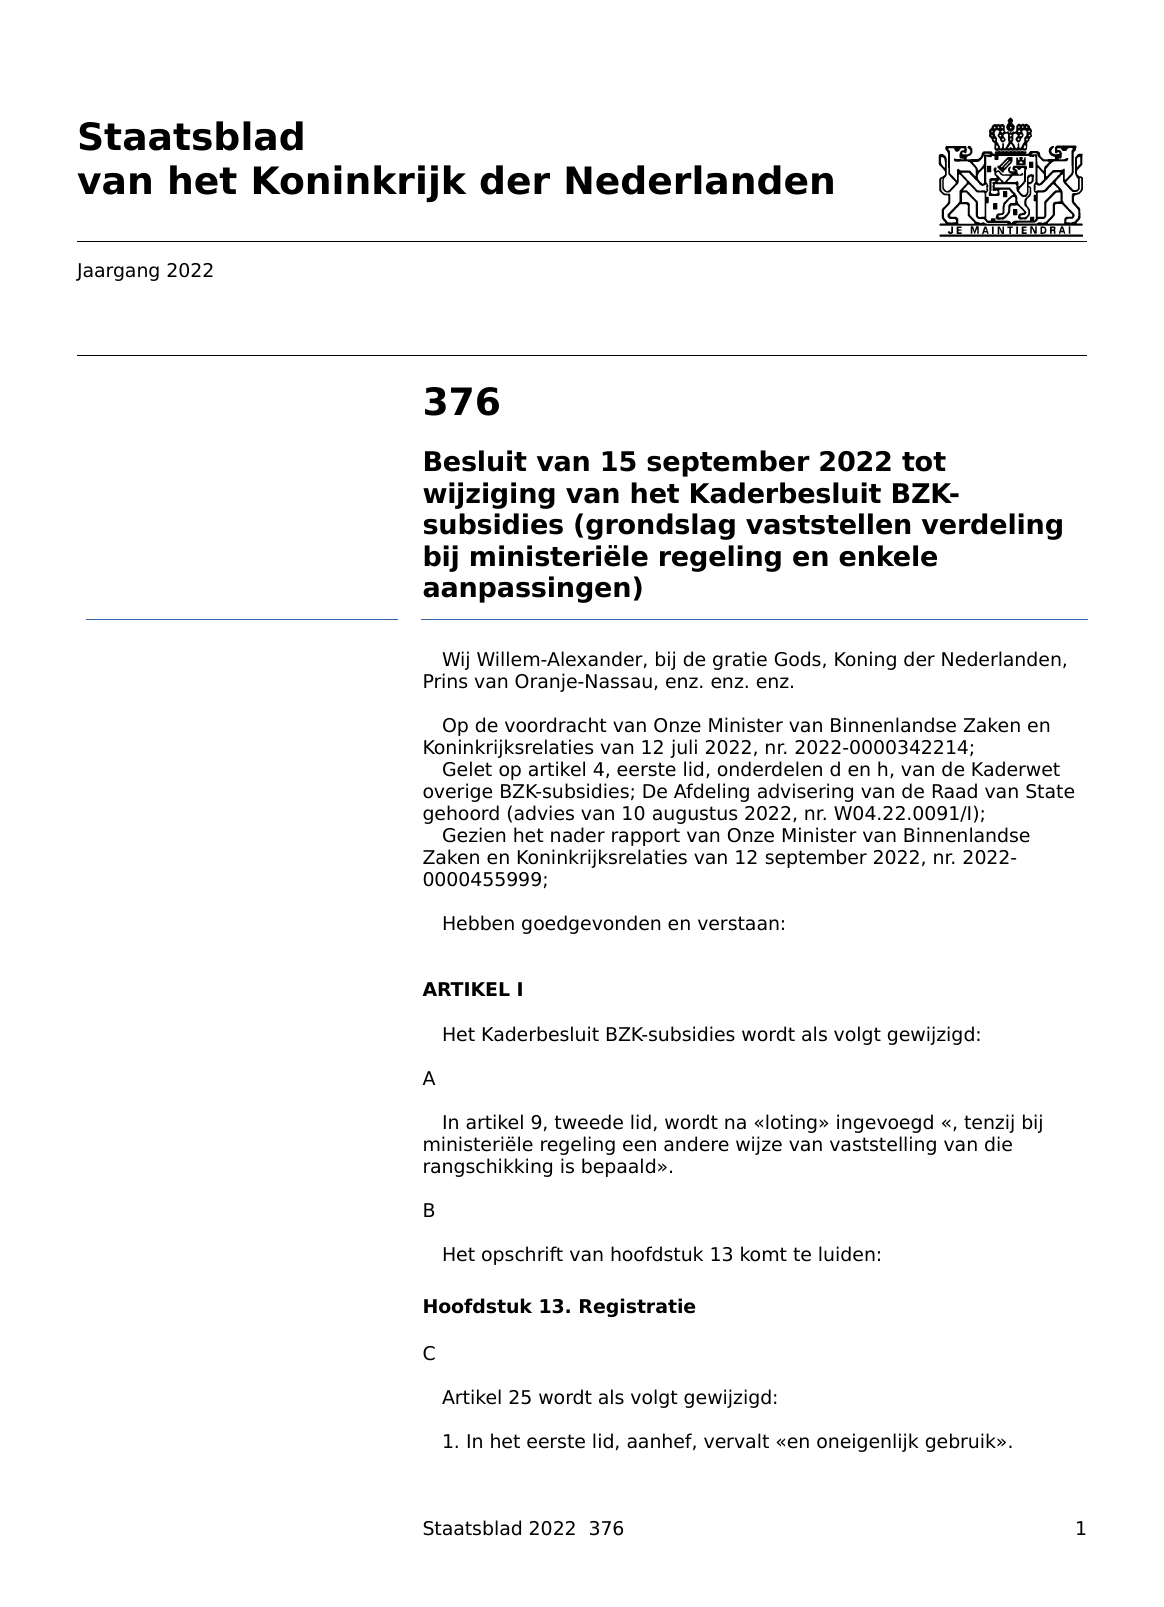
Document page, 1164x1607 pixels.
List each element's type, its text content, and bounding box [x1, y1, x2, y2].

subtitle Hoofdstuk 13. Registratie [422, 1296, 1087, 1318]
subtitle ARTIKEL I [422, 979, 1087, 1001]
text Gelet op artikel 4, eerste lid, onderdelen d en h, van de Kaderwet overige BZK-subsidies; De Afdeling advisering van de Raad van State gehoord (advies van 10 augustus 2022, nr. W04.22.0091/I); [422, 759, 1087, 825]
table_header Staatsblad van het Koninkrijk der Nederlanden [77, 100, 886, 241]
subtitle 376 [422, 381, 1087, 424]
text Besluit van 15 september 2022 tot wijziging van het Kaderbesluit BZK-subsidies (grondslag vaststellen verdeling bij ministeriële regeling en enkele aanpassingen) [422, 447, 1087, 604]
text Wij Willem-Alexander, bij de gratie Gods, Koning der Nederlanden, Prins van Oranje-Nassau, enz. enz. enz. [422, 649, 1087, 693]
text A [422, 1068, 1087, 1089]
picture [936, 115, 1087, 240]
text Hebben goedgevonden en verstaan: [422, 913, 1087, 935]
text 1. In het eerste lid, aanhef, vervalt «en oneigenlijk gebruik». [422, 1431, 1087, 1453]
text Op de voordracht van Onze Minister van Binnenlandse Zaken en Koninkrijksrelaties van 12 juli 2022, nr. 2022-0000342214; [422, 715, 1087, 759]
text B [422, 1200, 1087, 1222]
text In artikel 9, tweede lid, wordt na «loting» ingevoegd «, tenzij bij ministeriële regeling een andere wijze van vaststelling van die rangschikking is bepaald». [422, 1112, 1087, 1178]
table_header [886, 100, 1087, 241]
text Het Kaderbesluit BZK-subsidies wordt als volgt gewijzigd: [422, 1023, 1087, 1045]
text C [422, 1343, 1087, 1365]
text Gezien het nader rapport van Onze Minister van Binnenlandse Zaken en Koninkrijksrelaties van 12 september 2022, nr. 2022-0000455999; [422, 825, 1087, 891]
text Het opschrift van hoofdstuk 13 komt te luiden: [422, 1244, 1087, 1266]
text Artikel 25 wordt als volgt gewijzigd: [422, 1387, 1087, 1409]
table_cell Jaargang 2022 [77, 242, 1087, 355]
